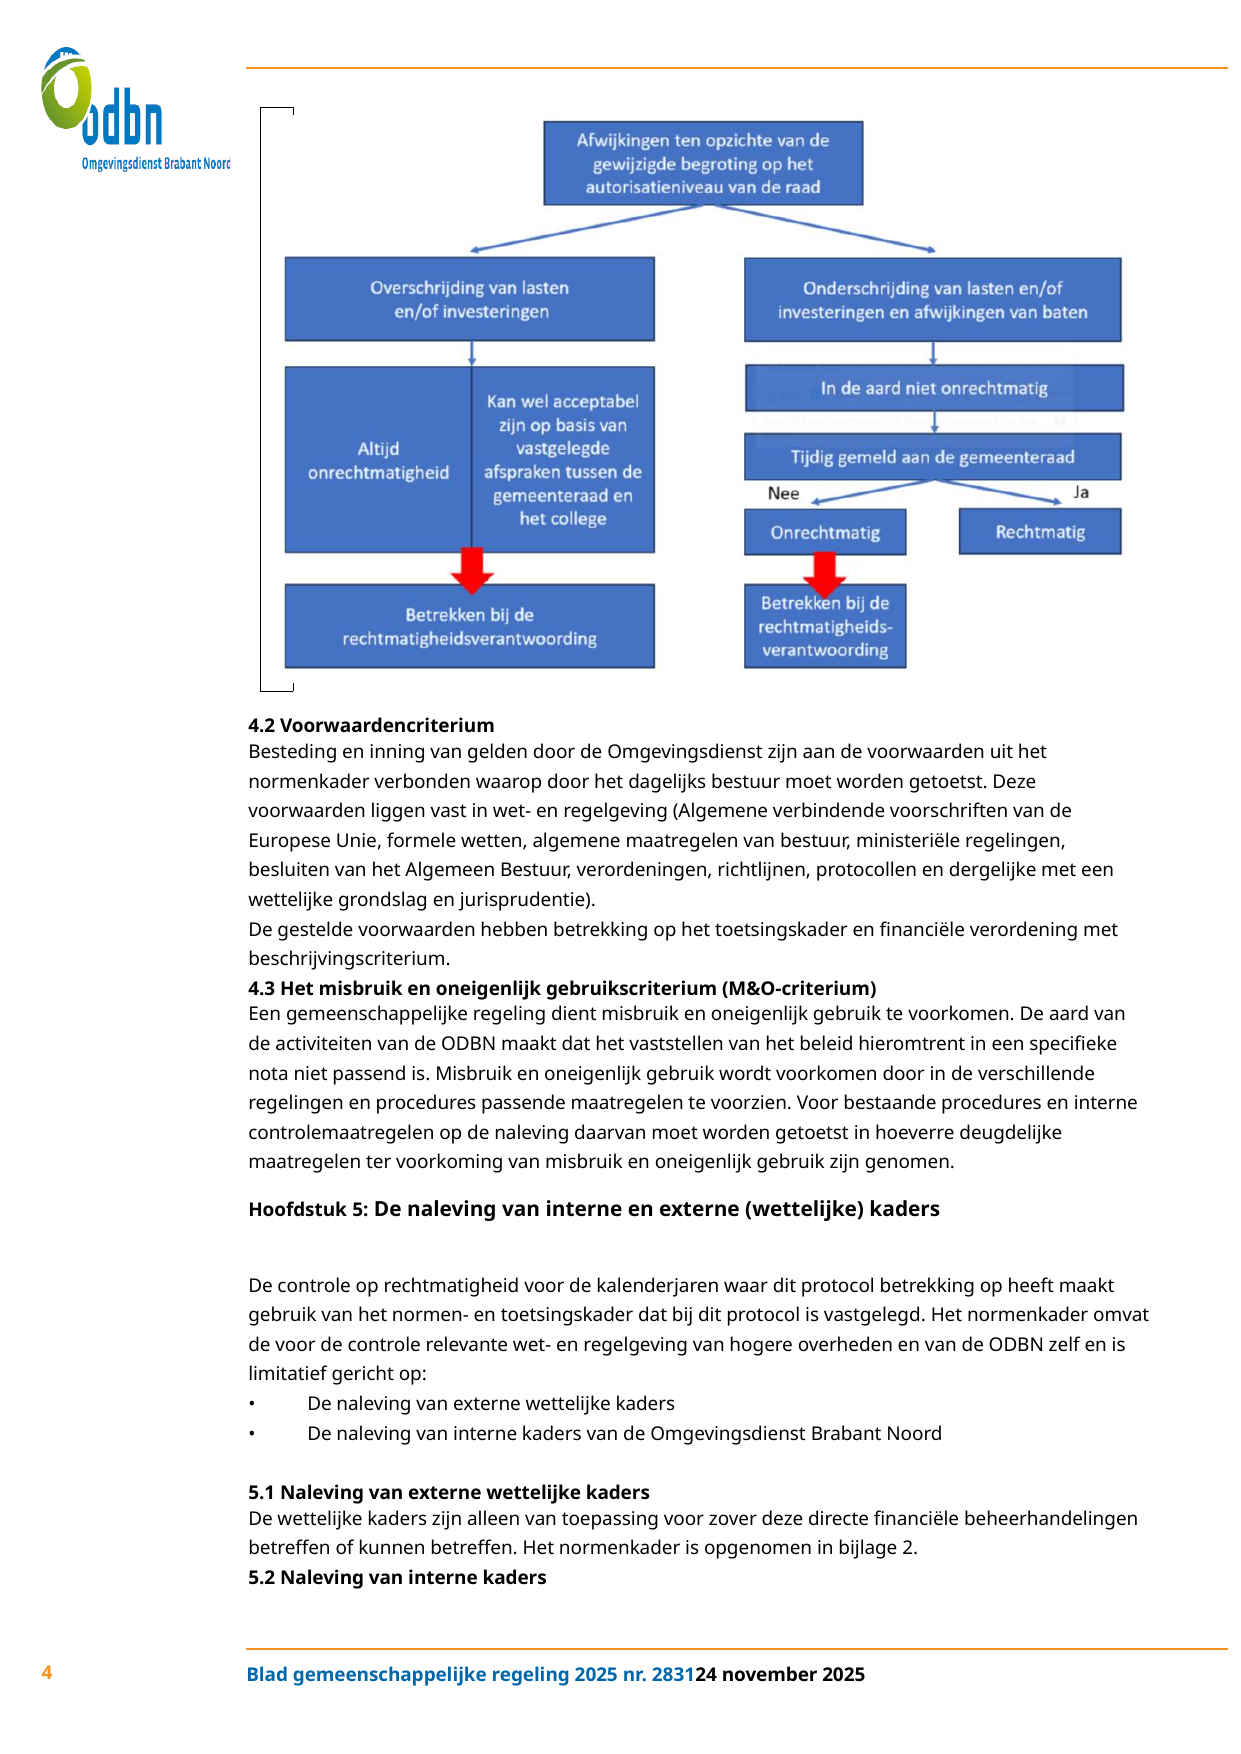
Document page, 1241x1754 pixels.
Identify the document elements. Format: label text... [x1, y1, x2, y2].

picture [268, 115, 1173, 683]
list De naleving van externe wettelijke kaders [248, 1390, 1152, 1416]
text 5.1 Naleving van externe wettelijke kaders [248, 1479, 1152, 1505]
text 4.3 Het misbruik en oneigenlijk gebruikscriterium (M&O-criterium) [248, 975, 1152, 1001]
text 4.2 Voorwaardencriterium [248, 712, 1152, 738]
text 5.2 Naleving van interne kaders [248, 1564, 1152, 1589]
text Hoofdstuk 5: De naleving van interne en externe (wettelijke) kaders [248, 1194, 1152, 1223]
text De controle op rechtmatigheid voor de kalenderjaren waar dit protocol betrekking op heeft maakt gebruik van het normen- en toetsingskader dat bij dit protocol is vastgelegd. Het normenkader omvat de voor de controle relevante wet- en regelgeving van hogere overheden en van de ODBN zelf en is limitatief gericht op: [248, 1272, 1152, 1386]
text De gestelde voorwaarden hebben betrekking op het toetsingskader en financiële verordening met beschrijvingscriterium. [248, 916, 1152, 971]
text Besteding en inning van gelden door de Omgevingsdienst zijn aan de voorwaarden uit het normenkader verbonden waarop door het dagelijks bestuur moet worden getoetst. Deze voorwaarden liggen vast in wet- en regelgeving (Algemene verbindende voorschriften van de Europese Unie, formele wetten, algemene maatregelen van bestuur, ministeriële regelingen, besluiten van het Algemeen Bestuur, verordeningen, richtlijnen, protocollen en dergelijke met een wettelijke grondslag en jurisprudentie). [248, 738, 1152, 912]
text De wettelijke kaders zijn alleen van toepassing voor zover deze directe financiële beheerhandelingen betreffen of kunnen betreffen. Het normenkader is opgenomen in bijlage 2. [248, 1505, 1152, 1560]
list De naleving van interne kaders van de Omgevingsdienst Brabant Noord [248, 1420, 1152, 1446]
picture [41, 47, 231, 172]
text Een gemeenschappelijke regeling dient misbruik en oneigenlijk gebruik te voorkomen. De aard van de activiteiten van de ODBN maakt dat het vaststellen van het beleid hieromtrent in een specifieke nota niet passend is. Misbruik en oneigenlijk gebruik wordt voorkomen door in de verschillende regelingen en procedures passende maatregelen te voorzien. Voor bestaande procedures en interne controlemaatregelen op de naleving daarvan moet worden getoetst in hoeverre deugdelijke maatregelen ter voorkoming van misbruik en oneigenlijk gebruik zijn genomen. [248, 1001, 1152, 1174]
